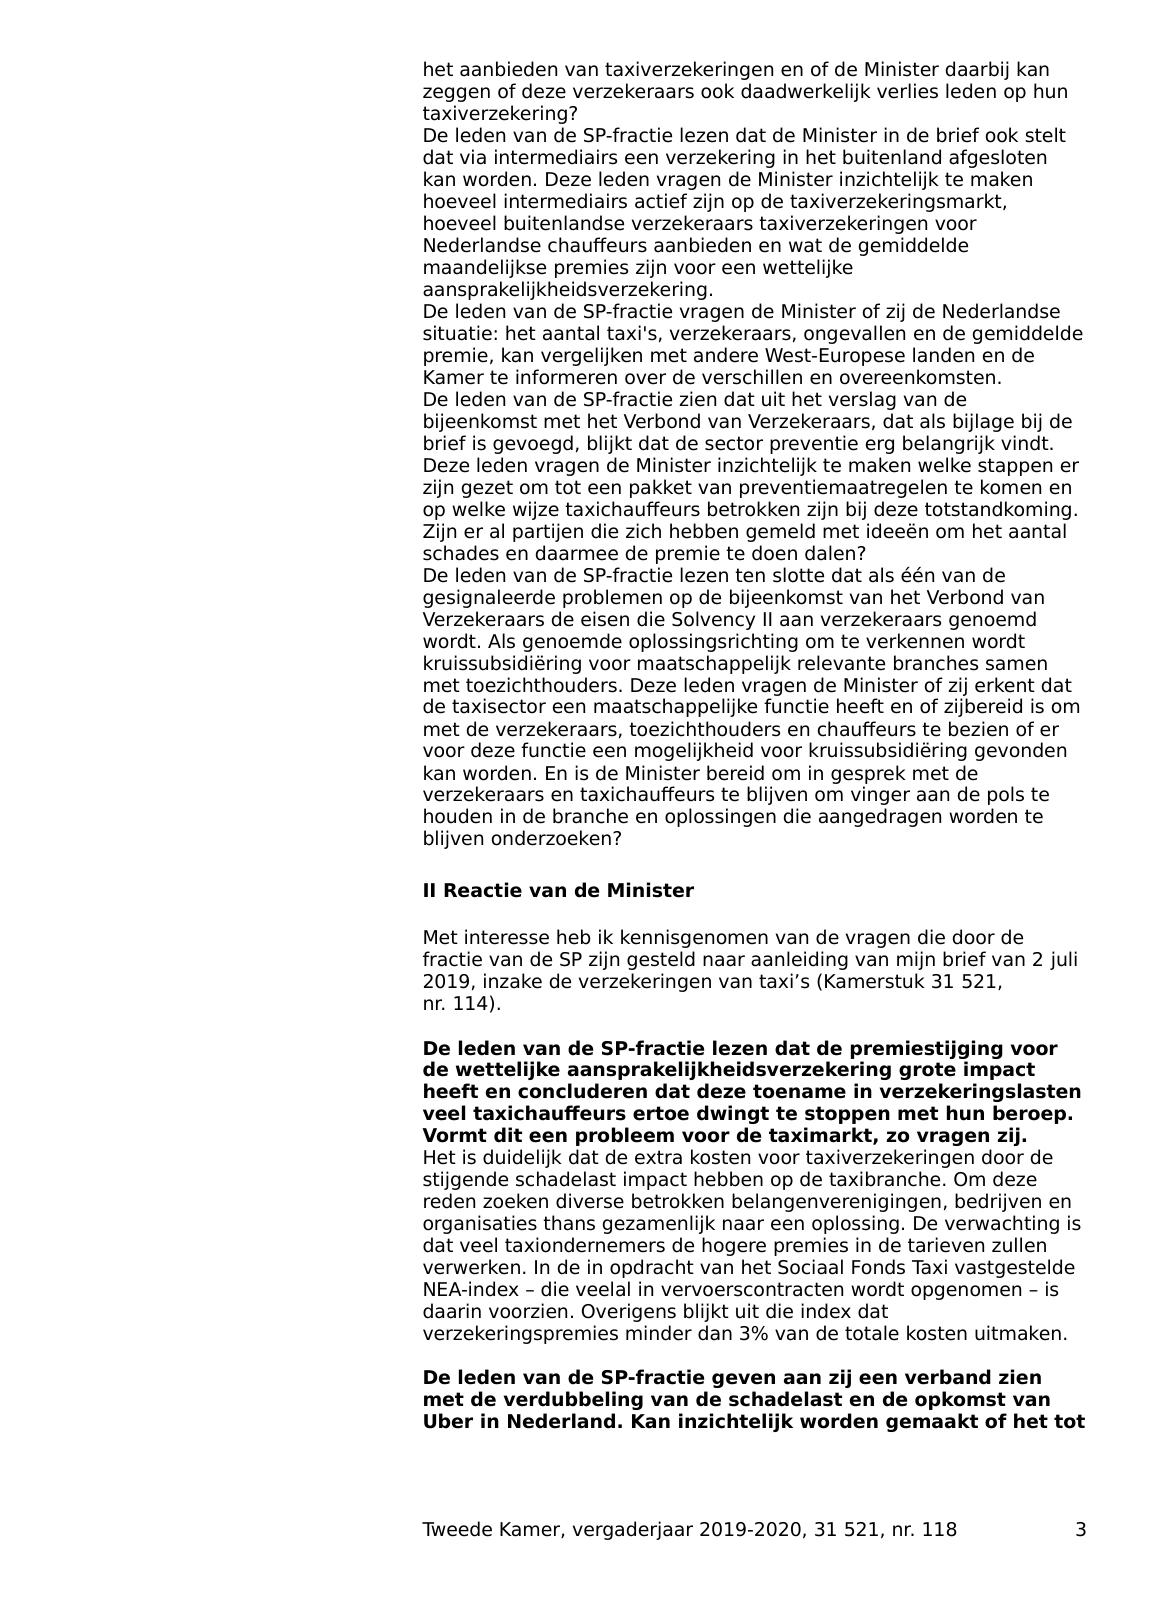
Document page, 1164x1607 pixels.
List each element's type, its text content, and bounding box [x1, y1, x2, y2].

text De leden van de SP-fractie lezen dat de premiestijging voor de wettelijke aansprakelijkheidsverzekering grote impact heeft en concluderen dat deze toename in verzekeringslasten veel taxichauffeurs ertoe dwingt te stoppen met hun beroep. Vormt dit een probleem voor de taximarkt, zo vragen zij. [422, 1037, 1087, 1147]
text De leden van de SP-fractie zien dat uit het verslag van de bijeenkomst met het Verbond van Verzekeraars, dat als bijlage bij de brief is gevoegd, blijkt dat de sector preventie erg belangrijk vindt. Deze leden vragen de Minister inzichtelijk te maken welke stappen er zijn gezet om tot een pakket van preventiemaatregelen te komen en op welke wijze taxichauffeurs betrokken zijn bij deze totstandkoming. Zijn er al partijen die zich hebben gemeld met ideeën om het aantal schades en daarmee de premie te doen dalen? [422, 389, 1087, 564]
text Met interesse heb ik kennisgenomen van de vragen die door de fractie van de SP zijn gesteld naar aanleiding van mijn brief van 2 juli 2019, inzake de verzekeringen van taxi’s (Kamerstuk 31 521, nr. 114). [422, 927, 1087, 1015]
subtitle II Reactie van de Minister [422, 880, 1087, 902]
text De leden van de SP-fractie lezen dat de Minister in de brief ook stelt dat via intermediairs een verzekering in het buitenland afgesloten kan worden. Deze leden vragen de Minister inzichtelijk te maken hoeveel intermediairs actief zijn op de taxiverzekeringsmarkt, hoeveel buitenlandse verzekeraars taxiverzekeringen voor Nederlandse chauffeurs aanbieden en wat de gemiddelde maandelijkse premies zijn voor een wettelijke aansprakelijkheidsverzekering. [422, 125, 1087, 301]
text De leden van de SP-fractie lezen ten slotte dat als één van de gesignaleerde problemen op de bijeenkomst van het Verbond van Verzekeraars de eisen die Solvency II aan verzekeraars genoemd wordt. Als genoemde oplossingsrichting om te verkennen wordt kruissubsidiëring voor maatschappelijk relevante branches samen met toezichthouders. Deze leden vragen de Minister of zij erkent dat de taxisector een maatschappelijke functie heeft en of zijbereid is om met de verzekeraars, toezichthouders en chauffeurs te bezien of er voor deze functie een mogelijkheid voor kruissubsidiëring gevonden kan worden. En is de Minister bereid om in gesprek met de verzekeraars en taxichauffeurs te blijven om vinger aan de pols te houden in de branche en oplossingen die aangedragen worden te blijven onderzoeken? [422, 564, 1087, 850]
text Het is duidelijk dat de extra kosten voor taxiverzekeringen door de stijgende schadelast impact hebben op de taxibranche. Om deze reden zoeken diverse betrokken belangenverenigingen, bedrijven en organisaties thans gezamenlijk naar een oplossing. De verwachting is dat veel taxiondernemers de hogere premies in de tarieven zullen verwerken. In de in opdracht van het Sociaal Fonds Taxi vastgestelde NEA-index – die veelal in vervoerscontracten wordt opgenomen – is daarin voorzien. Overigens blijkt uit die index dat verzekeringspremies minder dan 3% van de totale kosten uitmaken. [422, 1147, 1087, 1345]
text het aanbieden van taxiverzekeringen en of de Minister daarbij kan zeggen of deze verzekeraars ook daadwerkelijk verlies leden op hun taxiverzekering? [422, 59, 1087, 125]
text De leden van de SP-fractie vragen de Minister of zij de Nederlandse situatie: het aantal taxi's, verzekeraars, ongevallen en de gemiddelde premie, kan vergelijken met andere West-Europese landen en de Kamer te informeren over de verschillen en overeenkomsten. [422, 301, 1087, 389]
text De leden van de SP-fractie geven aan zij een verband zien met de verdubbeling van de schadelast en de opkomst van Uber in Nederland. Kan inzichtelijk worden gemaakt of het tot [422, 1367, 1087, 1433]
